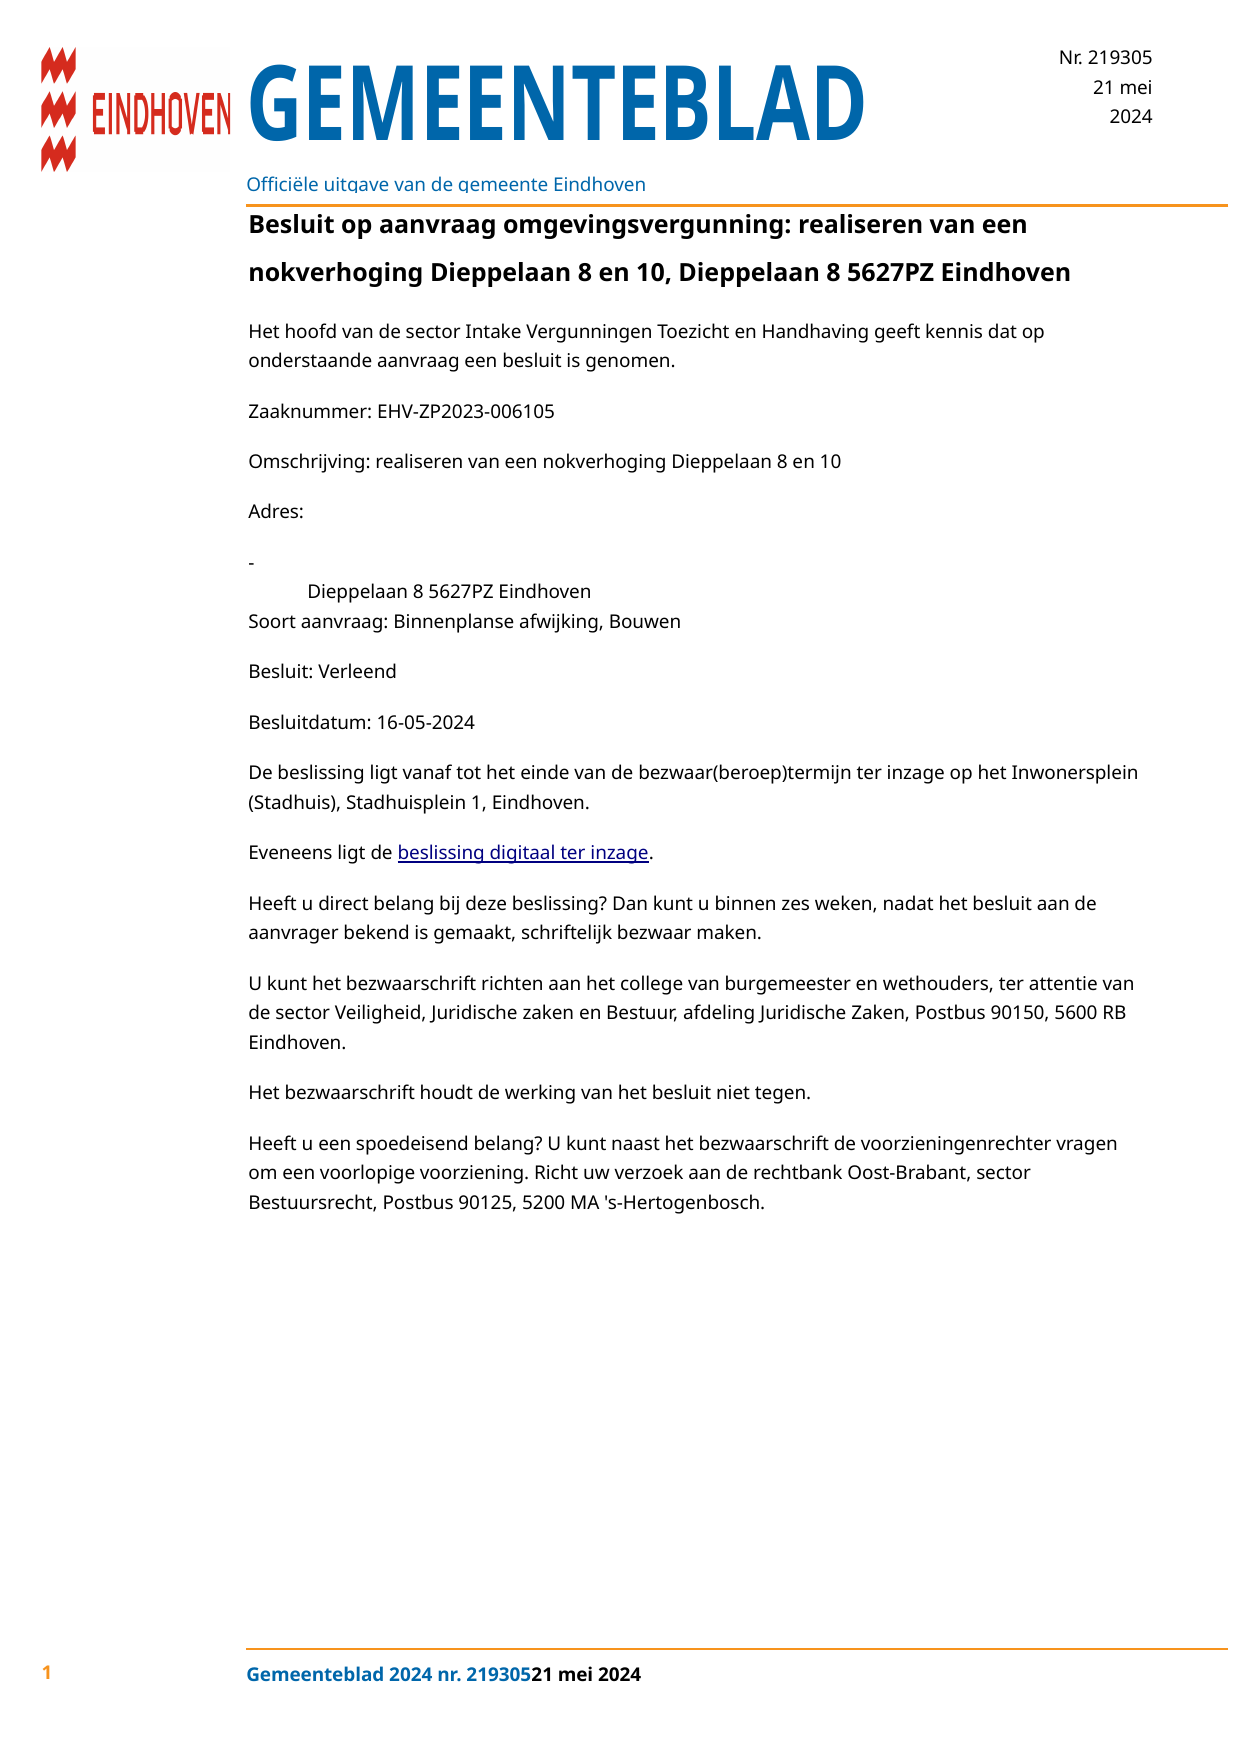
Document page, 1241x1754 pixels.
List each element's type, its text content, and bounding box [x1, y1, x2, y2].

text Heeft u een spoedeisend belang? U kunt naast het bezwaarschrift de voorzieningenrechter vragen om een voorlopige voorziening. Richt uw verzoek aan de rechtbank Oost-Brabant, sector Bestuursrecht, Postbus 90125, 5200 MA 's-Hertogenbosch. [248, 1130, 1152, 1215]
picture [41, 47, 231, 172]
list Dieppelaan 8 5627PZ Eindhoven [248, 579, 1152, 604]
text Het hoofd van de sector Intake Vergunningen Toezicht en Handhaving geeft kennis dat op onderstaande aanvraag een besluit is genomen. [248, 318, 1152, 373]
text Soort aanvraag: Binnenplanse afwijking, Bouwen [248, 608, 1152, 634]
text U kunt het bezwaarschrift richten aan het college van burgemeester en wethouders, ter attentie van de sector Veiligheid, Juridische zaken en Bestuur, afdeling Juridische Zaken, Postbus 90150, 5600 RB Eindhoven. [248, 970, 1152, 1055]
text De beslissing ligt vanaf tot het einde van de bezwaar(beroep)termijn ter inzage op het Inwonersplein (Stadhuis), Stadhuisplein 1, Eindhoven. [248, 759, 1152, 815]
text Heeft u direct belang bij deze beslissing? Dan kunt u binnen zes weken, nadat het besluit aan de aanvrager bekend is gemaakt, schriftelijk bezwaar maken. [248, 890, 1152, 945]
text Besluitdatum: 16-05-2024 [248, 709, 1152, 735]
text Omschrijving: realiseren van een nokverhoging Dieppelaan 8 en 10 [248, 448, 1152, 474]
text Besluit: Verleend [248, 659, 1152, 684]
text Adres: [248, 499, 1152, 524]
text Eveneens ligt de beslissing digitaal ter inzage. [248, 839, 1152, 865]
text Besluit op aanvraag omgevingsvergunning: realiseren van een nokverhoging Dieppelaan 8 en 10, Dieppelaan 8 5627PZ Eindhoven [248, 207, 1152, 288]
text Zaaknummer: EHV-ZP2023-006105 [248, 398, 1152, 424]
text Het bezwaarschrift houdt de werking van het besluit niet tegen. [248, 1079, 1152, 1105]
